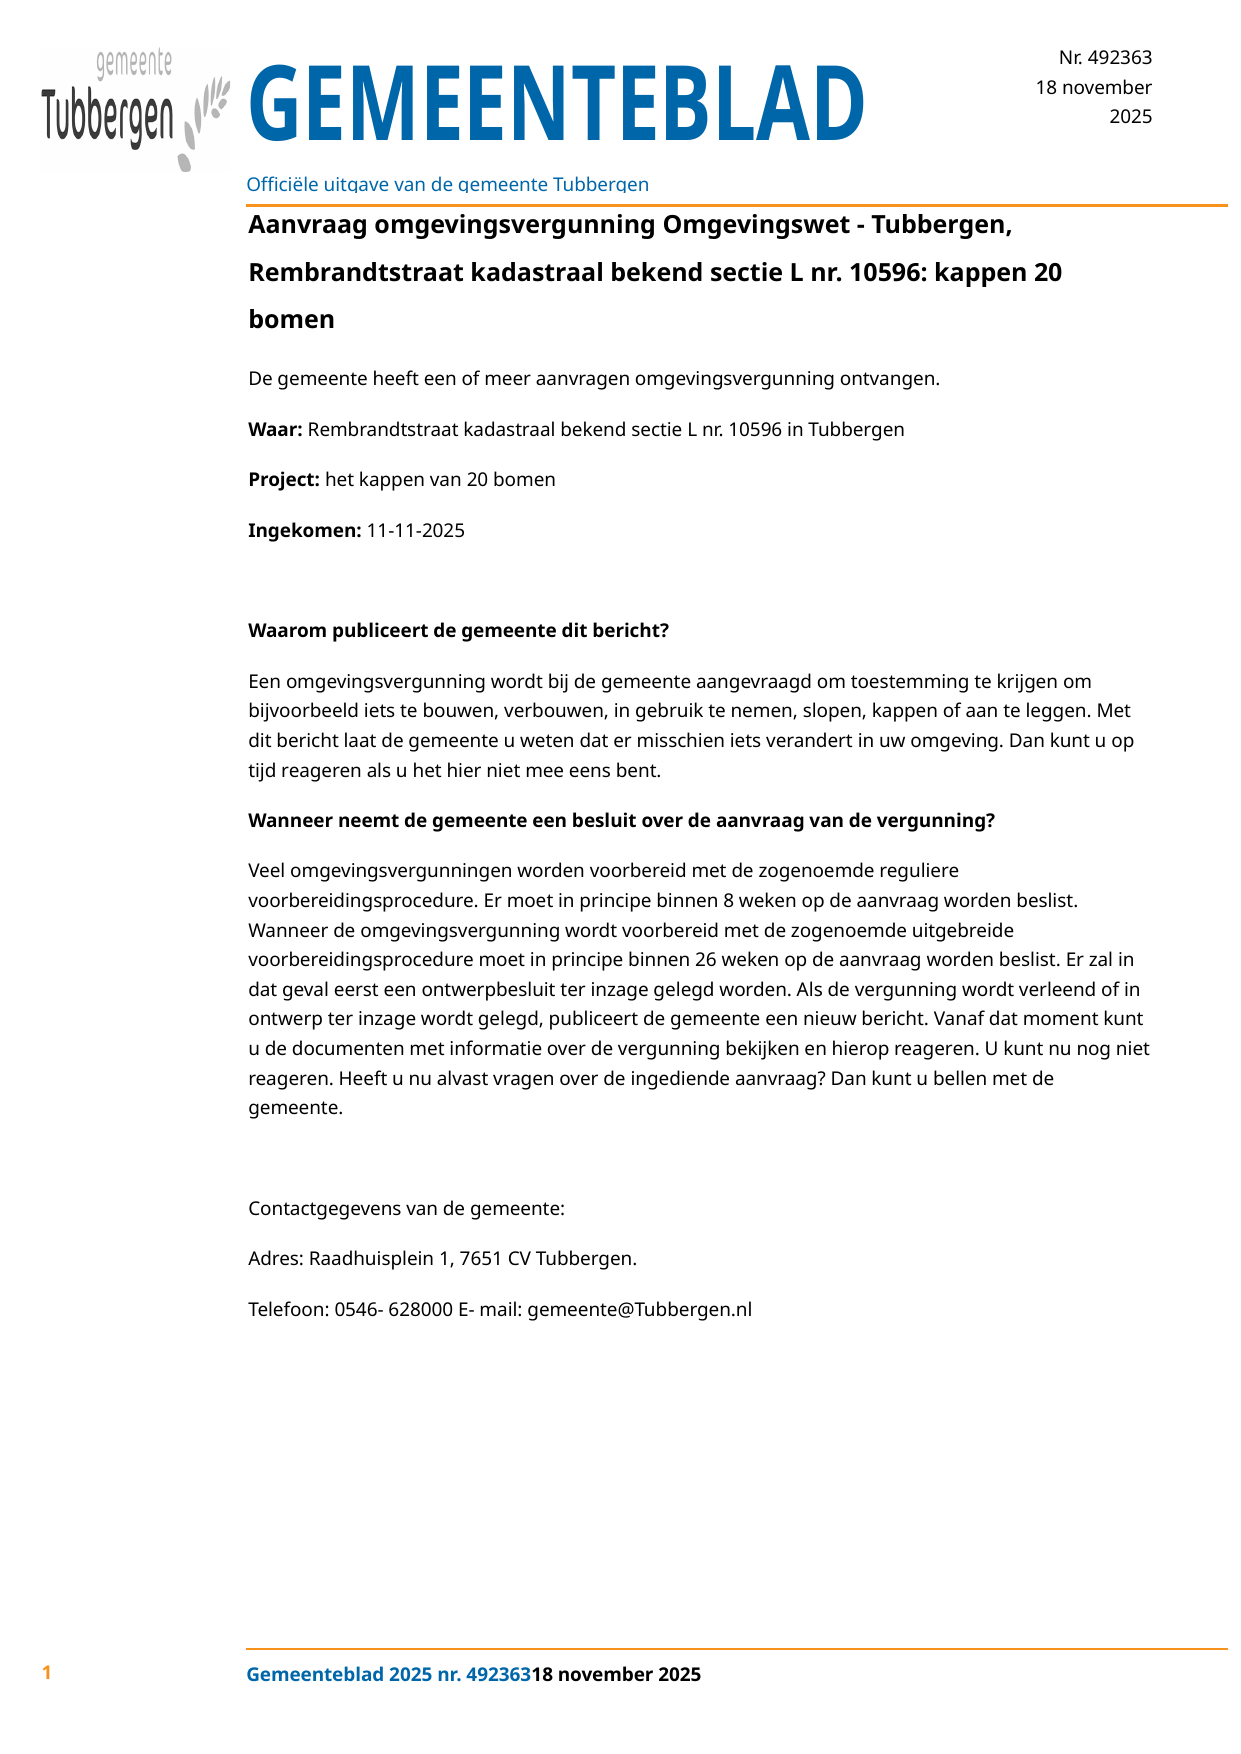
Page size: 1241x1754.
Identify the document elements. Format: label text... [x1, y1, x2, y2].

text Aanvraag omgevingsvergunning Omgevingswet - Tubbergen, Rembrandtstraat kadastraal bekend sectie L nr. 10596: kappen 20 bomen [248, 207, 1152, 336]
picture [41, 47, 231, 172]
text Waarom publiceert de gemeente dit bericht? [248, 618, 1152, 643]
text Telefoon: 0546- 628000 E- mail: gemeente@Tubbergen.nl [248, 1296, 1152, 1322]
text Een omgevingsvergunning wordt bij de gemeente aangevraagd om toestemming te krijgen om bijvoorbeeld iets te bouwen, verbouwen, in gebruik te nemen, slopen, kappen of aan te leggen. Met dit bericht laat de gemeente u weten dat er misschien iets verandert in uw omgeving. Dan kunt u op tijd reageren als u het hier niet mee eens bent. [248, 668, 1152, 782]
text Contactgegevens van de gemeente: [248, 1195, 1152, 1221]
text Veel omgevingsvergunningen worden voorbereid met de zogenoemde reguliere voorbereidingsprocedure. Er moet in principe binnen 8 weken op de aanvraag worden beslist. Wanneer de omgevingsvergunning wordt voorbereid met de zogenoemde uitgebreide voorbereidingsprocedure moet in principe binnen 26 weken op de aanvraag worden beslist. Er zal in dat geval eerst een ontwerpbesluit ter inzage gelegd worden. Als de vergunning wordt verleend of in ontwerp ter inzage wordt gelegd, publiceert de gemeente een nieuw bericht. Vanaf dat moment kunt u de documenten met informatie over de vergunning bekijken en hierop reageren. U kunt nu nog niet reageren. Heeft u nu alvast vragen over de ingediende aanvraag? Dan kunt u bellen met de gemeente. [248, 858, 1152, 1120]
text Adres: Raadhuisplein 1, 7651 CV Tubbergen. [248, 1246, 1152, 1271]
text De gemeente heeft een of meer aanvragen omgevingsvergunning ontvangen. [248, 366, 1152, 391]
text Ingekomen: 11-11-2025 [248, 517, 1152, 542]
text Wanneer neemt de gemeente een besluit over de aanvraag van de vergunning? [248, 807, 1152, 833]
text Project: het kappen van 20 bomen [248, 466, 1152, 492]
text Waar: Rembrandtstraat kadastraal bekend sectie L nr. 10596 in Tubbergen [248, 416, 1152, 442]
